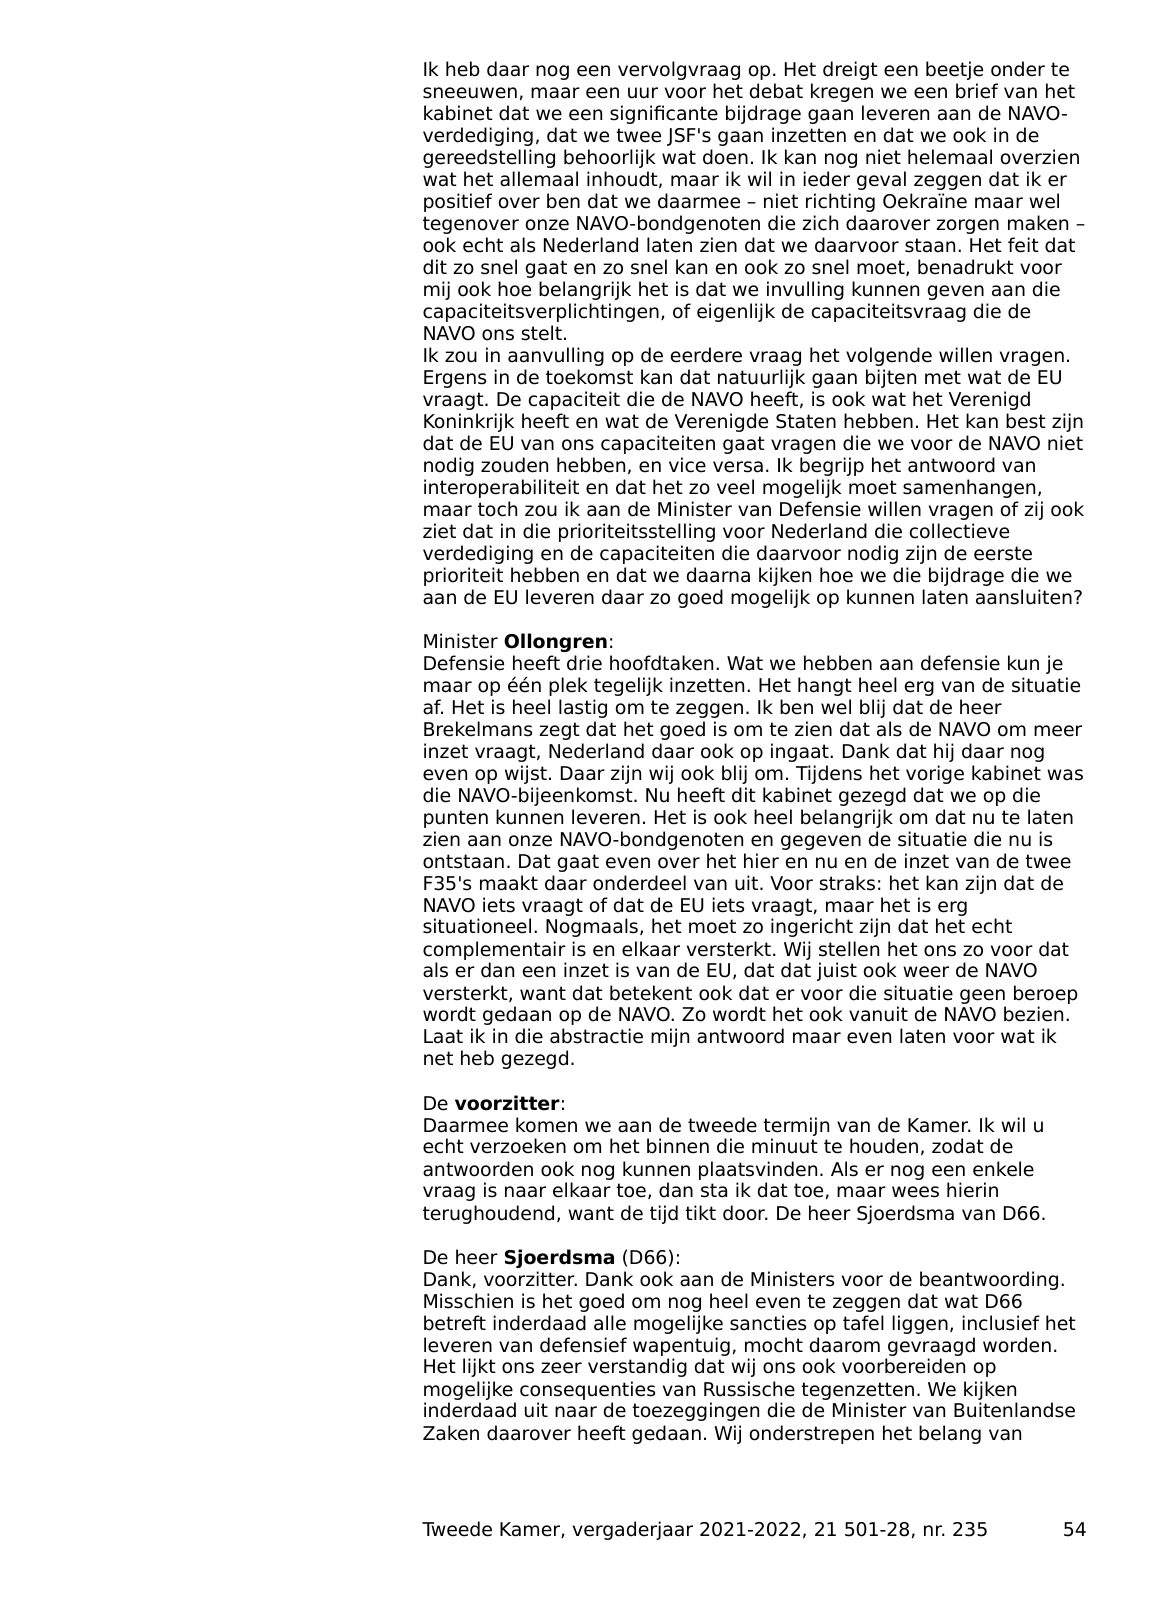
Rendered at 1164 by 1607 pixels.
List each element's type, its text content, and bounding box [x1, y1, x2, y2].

text De voorzitter: [422, 1092, 1087, 1114]
text Dank, voorzitter. Dank ook aan de Ministers voor de beantwoording. Misschien is het goed om nog heel even te zeggen dat wat D66 betreft inderdaad alle mogelijke sancties op tafel liggen, inclusief het leveren van defensief wapentuig, mocht daarom gevraagd worden. Het lijkt ons zeer verstandig dat wij ons ook voorbereiden op mogelijke consequenties van Russische tegenzetten. We kijken inderdaad uit naar de toezeggingen die de Minister van Buitenlandse Zaken daarover heeft gedaan. Wij onderstrepen het belang van [422, 1268, 1087, 1444]
text Daarmee komen we aan de tweede termijn van de Kamer. Ik wil u echt verzoeken om het binnen die minuut te houden, zodat de antwoorden ook nog kunnen plaatsvinden. Als er nog een enkele vraag is naar elkaar toe, dan sta ik dat toe, maar wees hierin terughoudend, want de tijd tikt door. De heer Sjoerdsma van D66. [422, 1114, 1087, 1224]
text Ik zou in aanvulling op de eerdere vraag het volgende willen vragen. Ergens in de toekomst kan dat natuurlijk gaan bijten met wat de EU vraagt. De capaciteit die de NAVO heeft, is ook wat het Verenigd Koninkrijk heeft en wat de Verenigde Staten hebben. Het kan best zijn dat de EU van ons capaciteiten gaat vragen die we voor de NAVO niet nodig zouden hebben, en vice versa. Ik begrijp het antwoord van interoperabiliteit en dat het zo veel mogelijk moet samenhangen, maar toch zou ik aan de Minister van Defensie willen vragen of zij ook ziet dat in die prioriteitsstelling voor Nederland die collectieve verdediging en de capaciteiten die daarvoor nodig zijn de eerste prioriteit hebben en dat we daarna kijken hoe we die bijdrage die we aan de EU leveren daar zo goed mogelijk op kunnen laten aansluiten? [422, 345, 1087, 608]
text De heer Sjoerdsma (D66): [422, 1247, 1087, 1268]
text Ik heb daar nog een vervolgvraag op. Het dreigt een beetje onder te sneeuwen, maar een uur voor het debat kregen we een brief van het kabinet dat we een significante bijdrage gaan leveren aan de NAVO-verdediging, dat we twee JSF's gaan inzetten en dat we ook in de gereedstelling behoorlijk wat doen. Ik kan nog niet helemaal overzien wat het allemaal inhoudt, maar ik wil in ieder geval zeggen dat ik er positief over ben dat we daarmee – niet richting Oekraïne maar wel tegenover onze NAVO-bondgenoten die zich daarover zorgen maken – ook echt als Nederland laten zien dat we daarvoor staan. Het feit dat dit zo snel gaat en zo snel kan en ook zo snel moet, benadrukt voor mij ook hoe belangrijk het is dat we invulling kunnen geven aan die capaciteitsverplichtingen, of eigenlijk de capaciteitsvraag die de NAVO ons stelt. [422, 59, 1087, 345]
text Defensie heeft drie hoofdtaken. Wat we hebben aan defensie kun je maar op één plek tegelijk inzetten. Het hangt heel erg van de situatie af. Het is heel lastig om te zeggen. Ik ben wel blij dat de heer Brekelmans zegt dat het goed is om te zien dat als de NAVO om meer inzet vraagt, Nederland daar ook op ingaat. Dank dat hij daar nog even op wijst. Daar zijn wij ook blij om. Tijdens het vorige kabinet was die NAVO-bijeenkomst. Nu heeft dit kabinet gezegd dat we op die punten kunnen leveren. Het is ook heel belangrijk om dat nu te laten zien aan onze NAVO-bondgenoten en gegeven de situatie die nu is ontstaan. Dat gaat even over het hier en nu en de inzet van de twee F35's maakt daar onderdeel van uit. Voor straks: het kan zijn dat de NAVO iets vraagt of dat de EU iets vraagt, maar het is erg situationeel. Nogmaals, het moet zo ingericht zijn dat het echt complementair is en elkaar versterkt. Wij stellen het ons zo voor dat als er dan een inzet is van de EU, dat dat juist ook weer de NAVO versterkt, want dat betekent ook dat er voor die situatie geen beroep wordt gedaan op de NAVO. Zo wordt het ook vanuit de NAVO bezien. Laat ik in die abstractie mijn antwoord maar even laten voor wat ik net heb gezegd. [422, 653, 1087, 1070]
text Minister Ollongren: [422, 631, 1087, 653]
